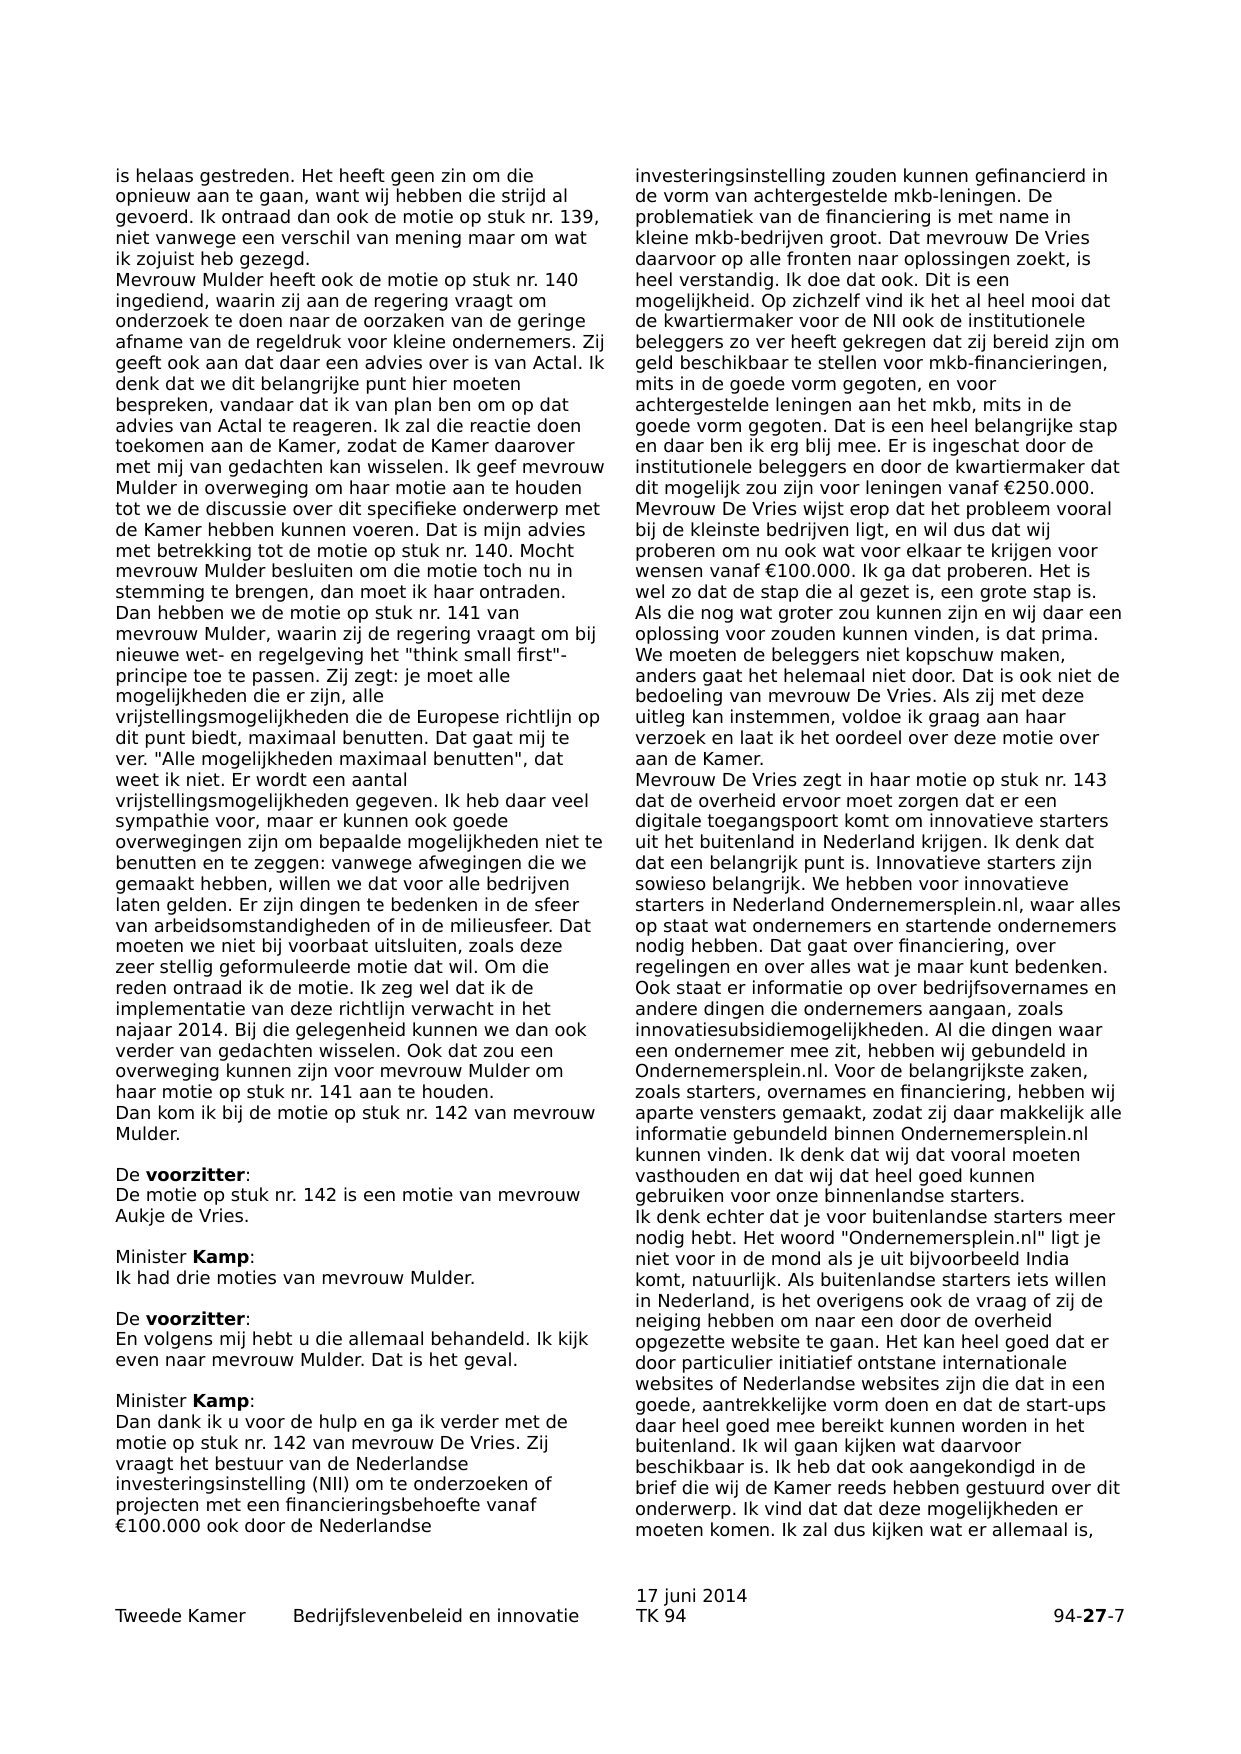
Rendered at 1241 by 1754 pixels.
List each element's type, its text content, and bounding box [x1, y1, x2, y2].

text Dan kom ik bij de motie op stuk nr. 142 van mevrouw Mulder. [115, 1103, 605, 1144]
text Ik had drie moties van mevrouw Mulder. [115, 1268, 605, 1288]
text De voorzitter: [115, 1164, 605, 1185]
text De voorzitter: [115, 1308, 605, 1329]
text investeringsinstelling zouden kunnen gefinancierd in de vorm van achtergestelde mkb-leningen. De problematiek van de financiering is met name in kleine mkb-bedrijven groot. Dat mevrouw De Vries daarvoor op alle fronten naar oplossingen zoekt, is heel verstandig. Ik doe dat ook. Dit is een mogelijkheid. Op zichzelf vind ik het al heel mooi dat de kwartiermaker voor de NII ook de institutionele beleggers zo ver heeft gekregen dat zij bereid zijn om geld beschikbaar te stellen voor mkb-financieringen, mits in de goede vorm gegoten, en voor achtergestelde leningen aan het mkb, mits in de goede vorm gegoten. Dat is een heel belangrijke stap en daar ben ik erg blij mee. Er is ingeschat door de institutionele beleggers en door de kwartiermaker dat dit mogelijk zou zijn voor leningen vanaf €250.000. Mevrouw De Vries wijst erop dat het probleem vooral bij de kleinste bedrijven ligt, en wil dus dat wij proberen om nu ook wat voor elkaar te krijgen voor wensen vanaf €100.000. Ik ga dat proberen. Het is wel zo dat de stap die al gezet is, een grote stap is. Als die nog wat groter zou kunnen zijn en wij daar een oplossing voor zouden kunnen vinden, is dat prima. We moeten de beleggers niet kopschuw maken, anders gaat het helemaal niet door. Dat is ook niet de bedoeling van mevrouw De Vries. Als zij met deze uitleg kan instemmen, voldoe ik graag aan haar verzoek en laat ik het oordeel over deze motie over aan de Kamer. [635, 165, 1125, 769]
text Mevrouw Mulder heeft ook de motie op stuk nr. 140 ingediend, waarin zij aan de regering vraagt om onderzoek te doen naar de oorzaken van de geringe afname van de regeldruk voor kleine ondernemers. Zij geeft ook aan dat daar een advies over is van Actal. Ik denk dat we dit belangrijke punt hier moeten bespreken, vandaar dat ik van plan ben om op dat advies van Actal te reageren. Ik zal die reactie doen toekomen aan de Kamer, zodat de Kamer daarover met mij van gedachten kan wisselen. Ik geef mevrouw Mulder in overweging om haar motie aan te houden tot we de discussie over dit specifieke onderwerp met de Kamer hebben kunnen voeren. Dat is mijn advies met betrekking tot de motie op stuk nr. 140. Mocht mevrouw Mulder besluiten om die motie toch nu in stemming te brengen, dan moet ik haar ontraden. [115, 269, 605, 603]
text Mevrouw De Vries zegt in haar motie op stuk nr. 143 dat de overheid ervoor moet zorgen dat er een digitale toegangspoort komt om innovatieve starters uit het buitenland in Nederland krijgen. Ik denk dat dat een belangrijk punt is. Innovatieve starters zijn sowieso belangrijk. We hebben voor innovatieve starters in Nederland Ondernemersplein.nl, waar alles op staat wat ondernemers en startende ondernemers nodig hebben. Dat gaat over financiering, over regelingen en over alles wat je maar kunt bedenken. Ook staat er informatie op over bedrijfsovernames en andere dingen die ondernemers aangaan, zoals innovatiesubsidiemogelijkheden. Al die dingen waar een ondernemer mee zit, hebben wij gebundeld in Ondernemersplein.nl. Voor de belangrijkste zaken, zoals starters, overnames en financiering, hebben wij aparte vensters gemaakt, zodat zij daar makkelijk alle informatie gebundeld binnen Ondernemersplein.nl kunnen vinden. Ik denk dat wij dat vooral moeten vasthouden en dat wij dat heel goed kunnen gebruiken voor onze binnenlandse starters. [635, 769, 1125, 1207]
text is helaas gestreden. Het heeft geen zin om die opnieuw aan te gaan, want wij hebben die strijd al gevoerd. Ik ontraad dan ook de motie op stuk nr. 139, niet vanwege een verschil van mening maar om wat ik zojuist heb gezegd. [115, 165, 605, 269]
text En volgens mij hebt u die allemaal behandeld. Ik kijk even naar mevrouw Mulder. Dat is het geval. [115, 1329, 605, 1371]
text Dan hebben we de motie op stuk nr. 141 van mevrouw Mulder, waarin zij de regering vraagt om bij nieuwe wet- en regelgeving het "think small first"-principe toe te passen. Zij zegt: je moet alle mogelijkheden die er zijn, alle vrijstellingsmogelijkheden die de Europese richtlijn op dit punt biedt, maximaal benutten. Dat gaat mij te ver. "Alle mogelijkheden maximaal benutten", dat weet ik niet. Er wordt een aantal vrijstellingsmogelijkheden gegeven. Ik heb daar veel sympathie voor, maar er kunnen ook goede overwegingen zijn om bepaalde mogelijkheden niet te benutten en te zeggen: vanwege afwegingen die we gemaakt hebben, willen we dat voor alle bedrijven laten gelden. Er zijn dingen te bedenken in de sfeer van arbeidsomstandigheden of in de milieusfeer. Dat moeten we niet bij voorbaat uitsluiten, zoals deze zeer stellig geformuleerde motie dat wil. Om die reden ontraad ik de motie. Ik zeg wel dat ik de implementatie van deze richtlijn verwacht in het najaar 2014. Bij die gelegenheid kunnen we dan ook verder van gedachten wisselen. Ook dat zou een overweging kunnen zijn voor mevrouw Mulder om haar motie op stuk nr. 141 aan te houden. [115, 603, 605, 1103]
text Minister Kamp: [115, 1391, 605, 1412]
text Dan dank ik u voor de hulp en ga ik verder met de motie op stuk nr. 142 van mevrouw De Vries. Zij vraagt het bestuur van de Nederlandse investeringsinstelling (NII) om te onderzoeken of projecten met een financieringsbehoefte vanaf €100.000 ook door de Nederlandse [115, 1412, 605, 1537]
text De motie op stuk nr. 142 is een motie van mevrouw Aukje de Vries. [115, 1185, 605, 1227]
text Ik denk echter dat je voor buitenlandse starters meer nodig hebt. Het woord "Ondernemersplein.nl" ligt je niet voor in de mond als je uit bijvoorbeeld India komt, natuurlijk. Als buitenlandse starters iets willen in Nederland, is het overigens ook de vraag of zij de neiging hebben om naar een door de overheid opgezette website te gaan. Het kan heel goed dat er door particulier initiatief ontstane internationale websites of Nederlandse websites zijn die dat in een goede, aantrekkelijke vorm doen en dat de start-ups daar heel goed mee bereikt kunnen worden in het buitenland. Ik wil gaan kijken wat daarvoor beschikbaar is. Ik heb dat ook aangekondigd in de brief die wij de Kamer reeds hebben gestuurd over dit onderwerp. Ik vind dat dat deze mogelijkheden er moeten komen. Ik zal dus kijken wat er allemaal is, [635, 1207, 1125, 1540]
text Minister Kamp: [115, 1247, 605, 1268]
